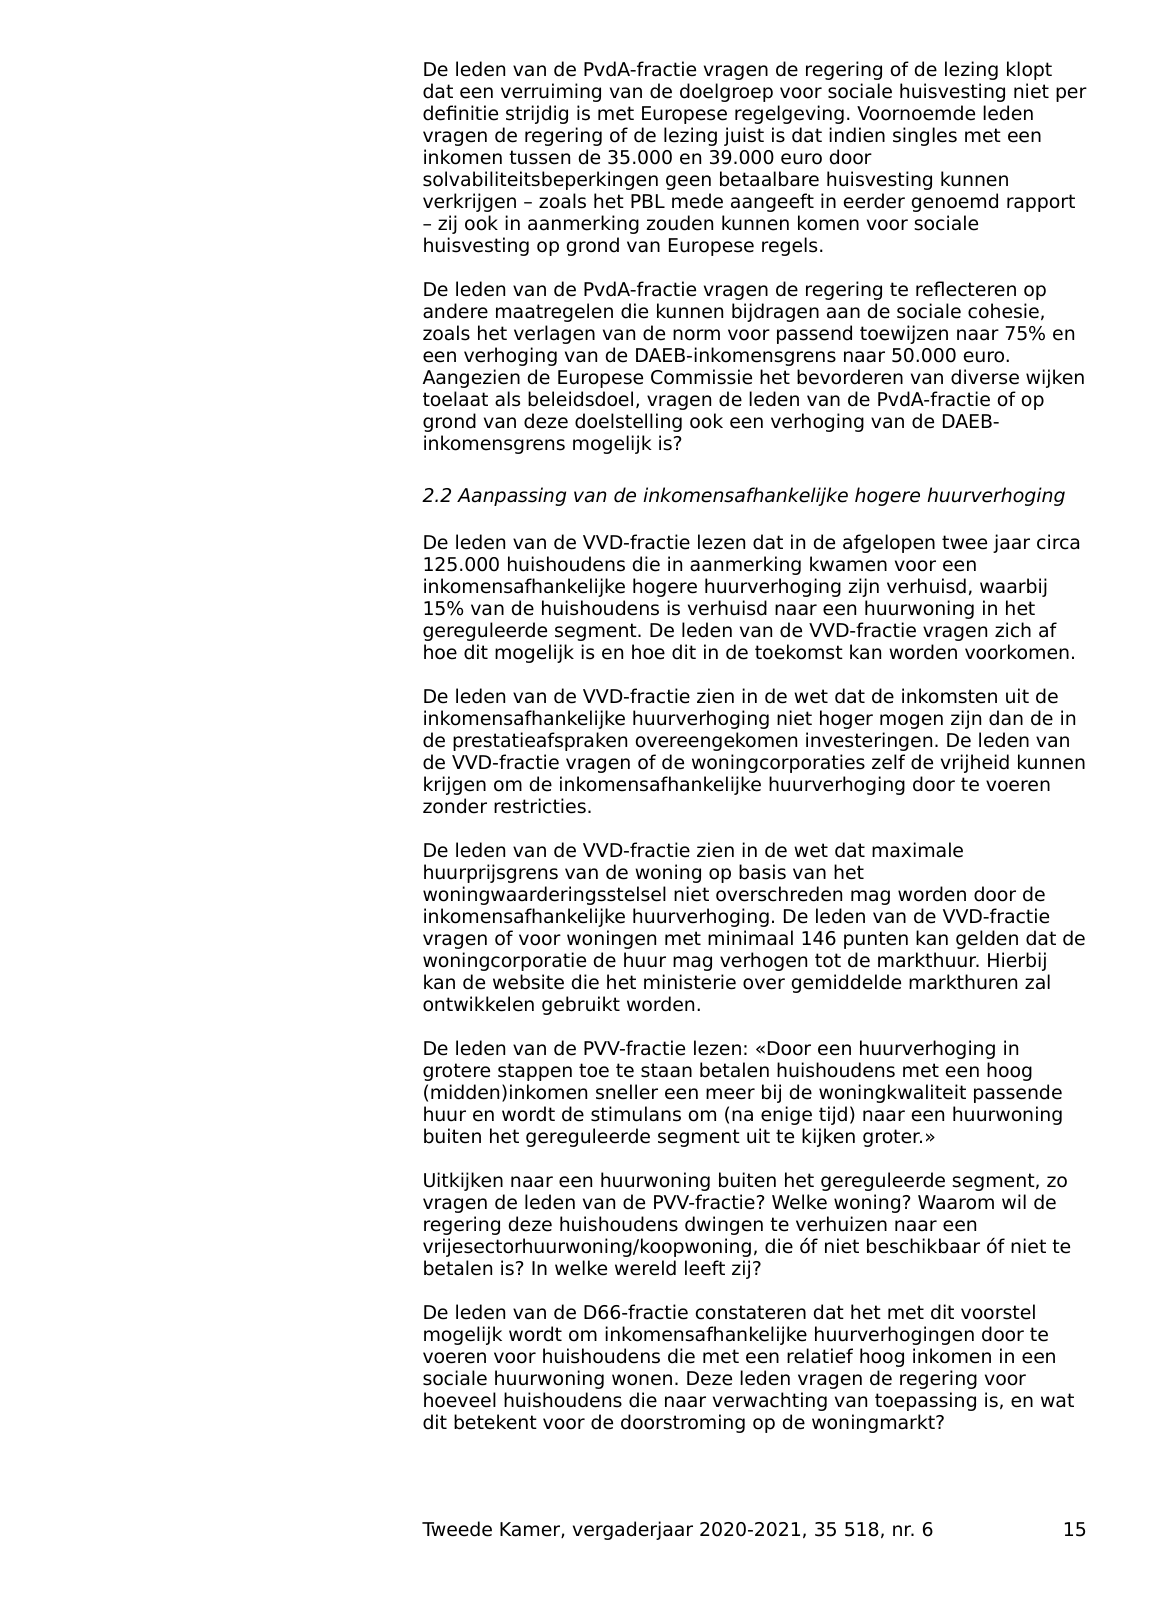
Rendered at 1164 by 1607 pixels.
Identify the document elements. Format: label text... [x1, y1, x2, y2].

text De leden van de VVD-fractie zien in de wet dat de inkomsten uit de inkomensafhankelijke huurverhoging niet hoger mogen zijn dan de in de prestatieafspraken overeengekomen investeringen. De leden van de VVD-fractie vragen of de woningcorporaties zelf de vrijheid kunnen krijgen om de inkomensafhankelijke huurverhoging door te voeren zonder restricties. [422, 686, 1087, 818]
text Uitkijken naar een huurwoning buiten het gereguleerde segment, zo vragen de leden van de PVV-fractie? Welke woning? Waarom wil de regering deze huishoudens dwingen te verhuizen naar een vrijesectorhuurwoning/koopwoning, die óf niet beschikbaar óf niet te betalen is? In welke wereld leeft zij? [422, 1170, 1087, 1280]
text De leden van de PvdA-fractie vragen de regering te reflecteren op andere maatregelen die kunnen bijdragen aan de sociale cohesie, zoals het verlagen van de norm voor passend toewijzen naar 75% en een verhoging van de DAEB-inkomensgrens naar 50.000 euro. Aangezien de Europese Commissie het bevorderen van diverse wijken toelaat als beleidsdoel, vragen de leden van de PvdA-fractie of op grond van deze doelstelling ook een verhoging van de DAEB-inkomensgrens mogelijk is? [422, 279, 1087, 455]
subtitle 2.2 Aanpassing van de inkomensafhankelijke hogere huurverhoging [422, 485, 1087, 507]
text De leden van de PVV-fractie lezen: «Door een huurverhoging in grotere stappen toe te staan betalen huishoudens met een hoog (midden)inkomen sneller een meer bij de woningkwaliteit passende huur en wordt de stimulans om (na enige tijd) naar een huurwoning buiten het gereguleerde segment uit te kijken groter.» [422, 1038, 1087, 1148]
text De leden van de VVD-fractie zien in de wet dat maximale huurprijsgrens van de woning op basis van het woningwaarderingsstelsel niet overschreden mag worden door de inkomensafhankelijke huurverhoging. De leden van de VVD-fractie vragen of voor woningen met minimaal 146 punten kan gelden dat de woningcorporatie de huur mag verhogen tot de markthuur. Hierbij kan de website die het ministerie over gemiddelde markthuren zal ontwikkelen gebruikt worden. [422, 840, 1087, 1016]
text De leden van de D66-fractie constateren dat het met dit voorstel mogelijk wordt om inkomensafhankelijke huurverhogingen door te voeren voor huishoudens die met een relatief hoog inkomen in een sociale huurwoning wonen. Deze leden vragen de regering voor hoeveel huishoudens die naar verwachting van toepassing is, en wat dit betekent voor de doorstroming op de woningmarkt? [422, 1302, 1087, 1434]
text De leden van de VVD-fractie lezen dat in de afgelopen twee jaar circa 125.000 huishoudens die in aanmerking kwamen voor een inkomensafhankelijke hogere huurverhoging zijn verhuisd, waarbij 15% van de huishoudens is verhuisd naar een huurwoning in het gereguleerde segment. De leden van de VVD-fractie vragen zich af hoe dit mogelijk is en hoe dit in de toekomst kan worden voorkomen. [422, 532, 1087, 664]
text De leden van de PvdA-fractie vragen de regering of de lezing klopt dat een verruiming van de doelgroep voor sociale huisvesting niet per definitie strijdig is met Europese regelgeving. Voornoemde leden vragen de regering of de lezing juist is dat indien singles met een inkomen tussen de 35.000 en 39.000 euro door solvabiliteitsbeperkingen geen betaalbare huisvesting kunnen verkrijgen – zoals het PBL mede aangeeft in eerder genoemd rapport – zij ook in aanmerking zouden kunnen komen voor sociale huisvesting op grond van Europese regels. [422, 59, 1087, 257]
